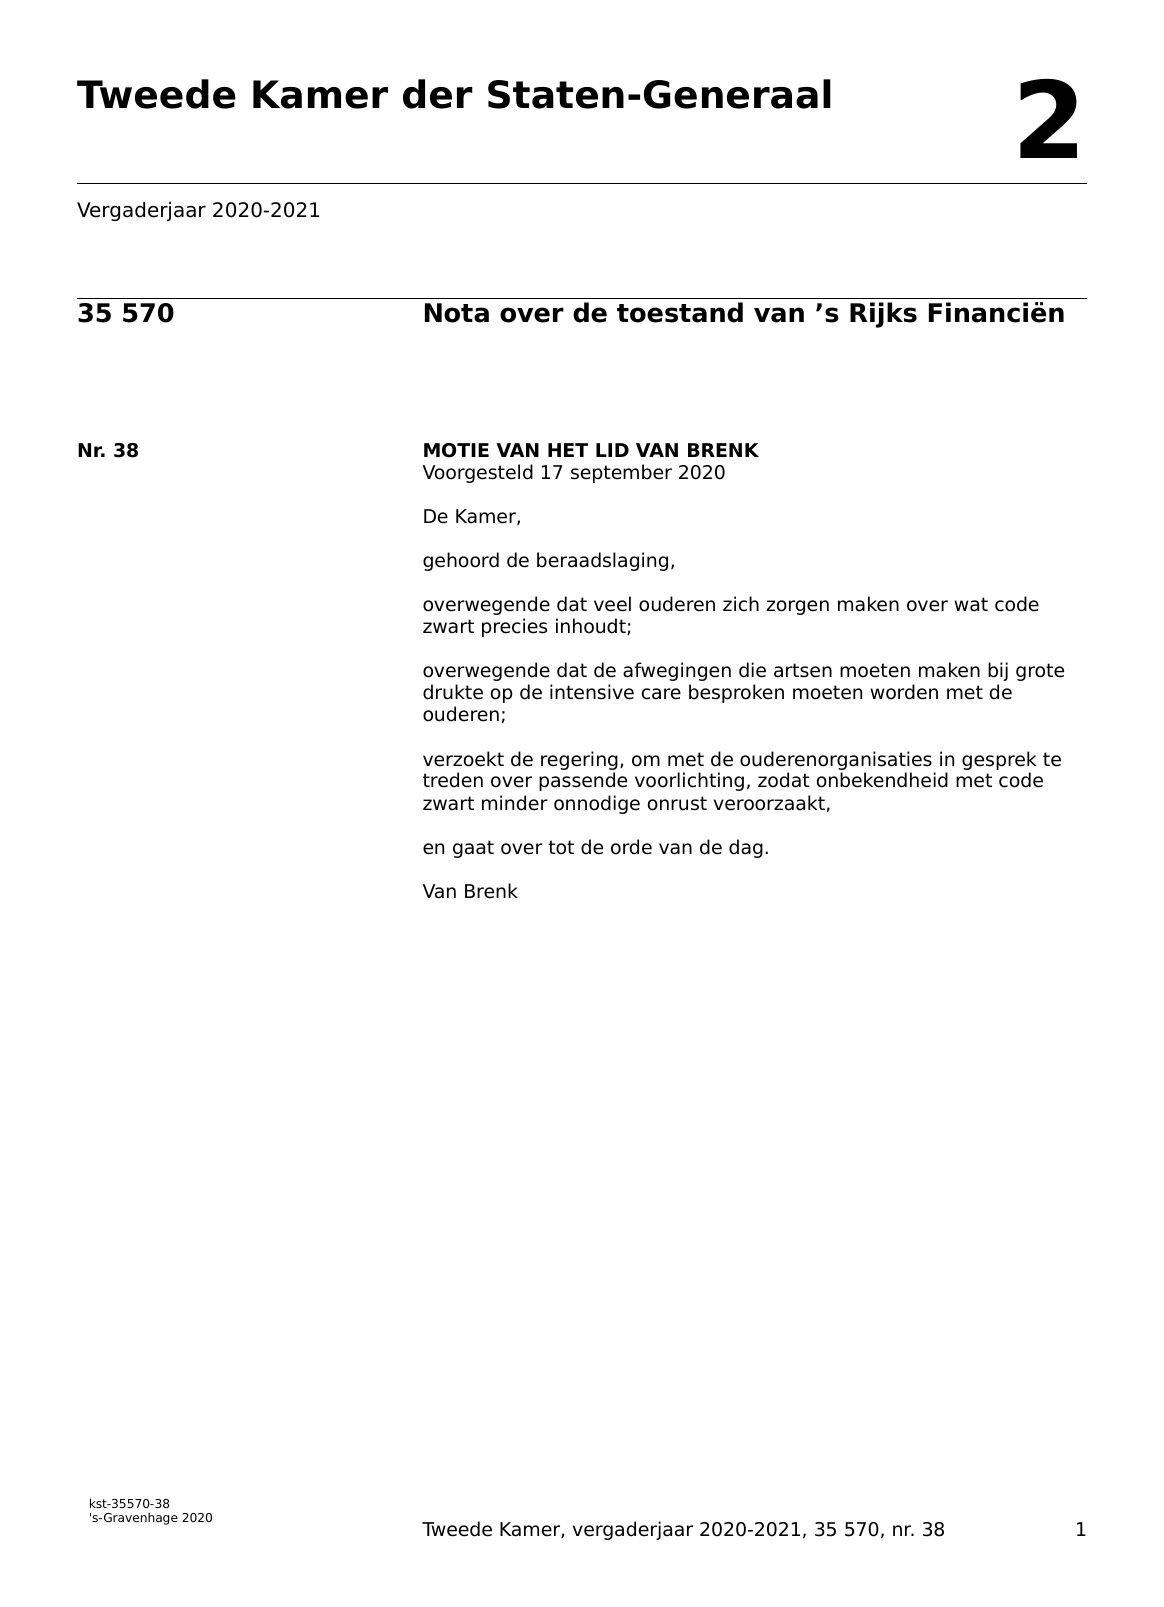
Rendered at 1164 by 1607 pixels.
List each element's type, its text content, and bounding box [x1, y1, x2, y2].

table_header 2 [886, 59, 1087, 183]
text Voorgesteld 17 september 2020 [422, 462, 1087, 484]
text overwegende dat de afwegingen die artsen moeten maken bij grote drukte op de intensive care besproken moeten worden met de ouderen; [422, 660, 1087, 726]
table_header Tweede Kamer der Staten-Generaal [77, 59, 886, 183]
text en gaat over tot de orde van de dag. [422, 837, 1087, 858]
text Van Brenk [422, 881, 1087, 903]
subtitle Nr. 38 MOTIE VAN HET LID VAN BRENK [77, 440, 1087, 462]
subtitle 35 570 Nota over de toestand van ’s Rijks Financiën [77, 299, 1087, 329]
table_cell Vergaderjaar 2020-2021 [77, 184, 1087, 298]
text De Kamer, [422, 506, 1087, 528]
text verzoekt de regering, om met de ouderenorganisaties in gesprek te treden over passende voorlichting, zodat onbekendheid met code zwart minder onnodige onrust veroorzaakt, [422, 748, 1087, 814]
text gehoord de beraadslaging, [422, 550, 1087, 572]
text overwegende dat veel ouderen zich zorgen maken over wat code zwart precies inhoudt; [422, 594, 1087, 638]
text 's-Gravenhage 2020 [88, 1511, 323, 1525]
text kst-35570-38 [88, 1497, 323, 1511]
